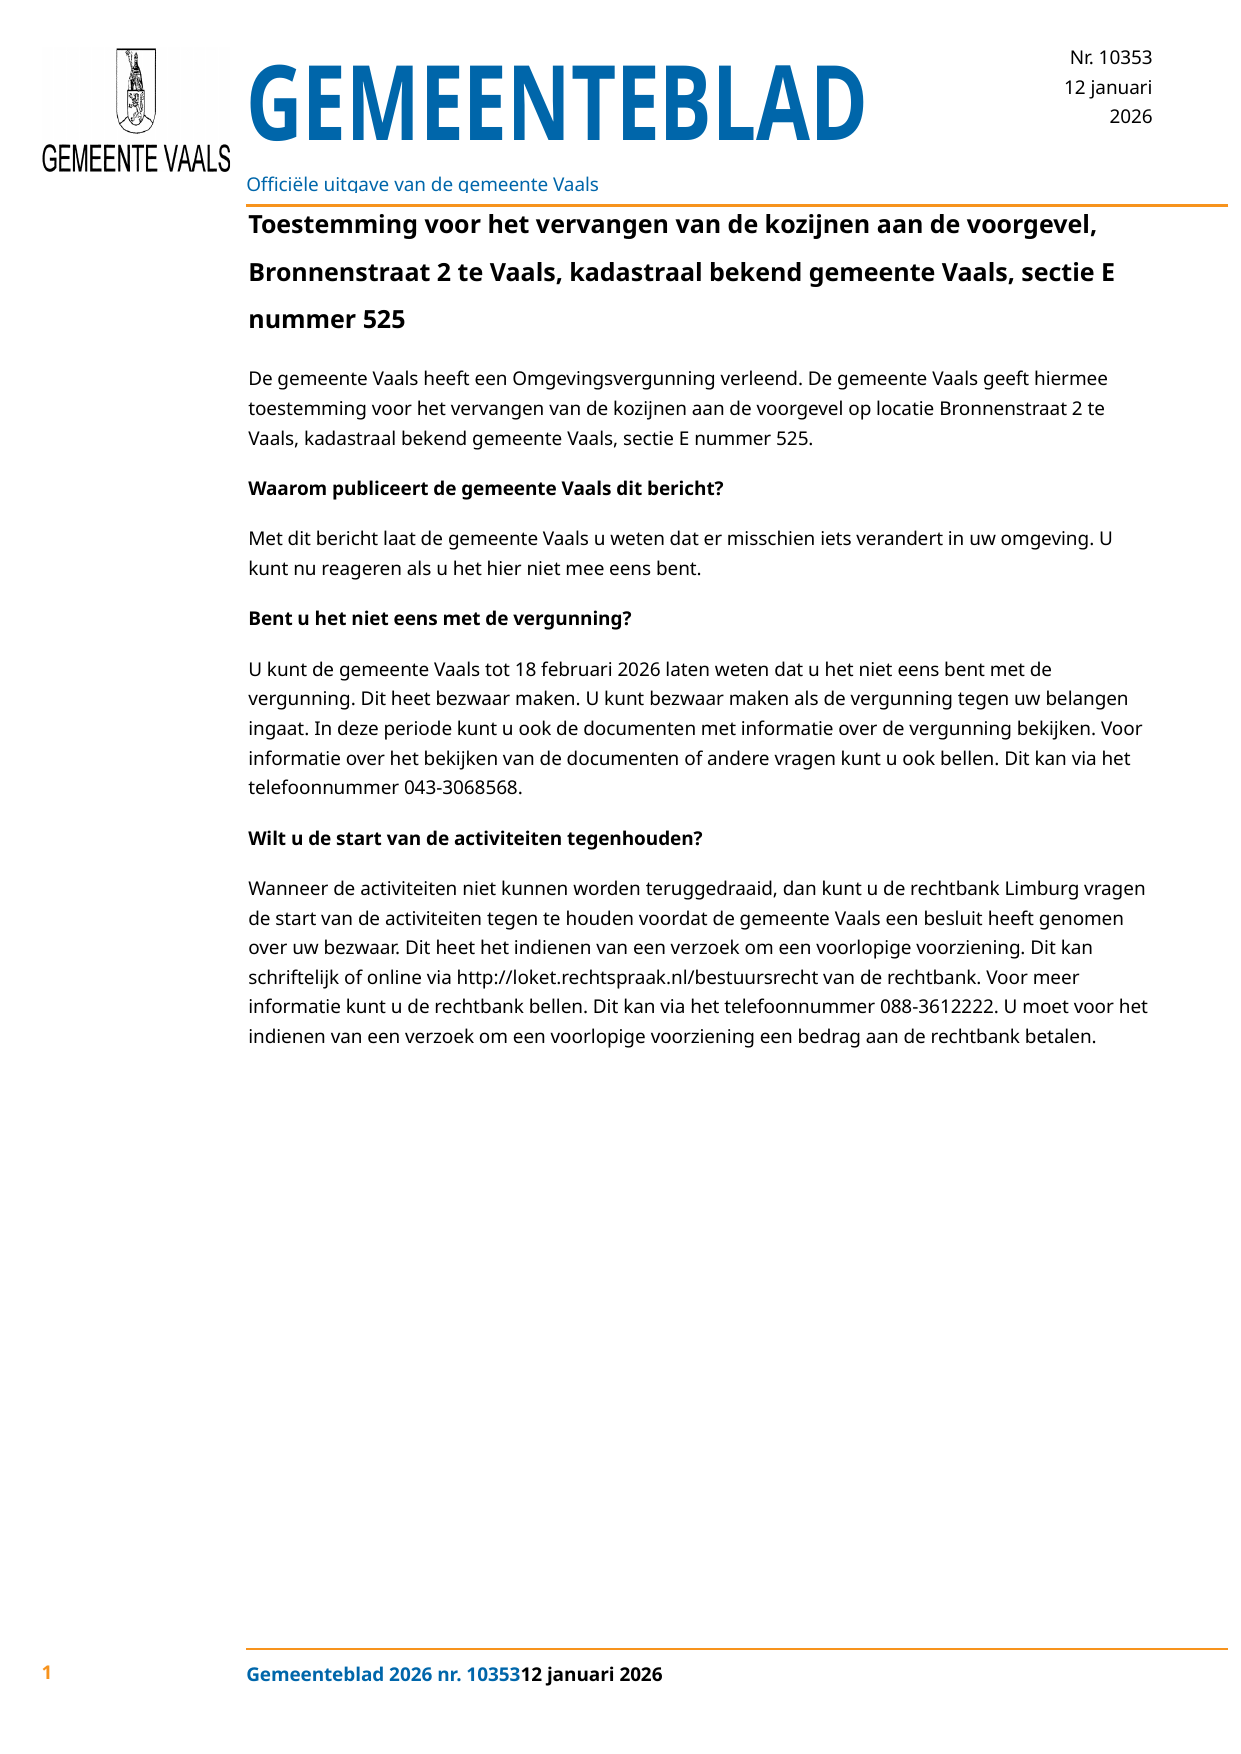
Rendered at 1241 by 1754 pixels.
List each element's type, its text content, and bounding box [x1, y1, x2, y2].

text Toestemming voor het vervangen van de kozijnen aan de voorgevel, Bronnenstraat 2 te Vaals, kadastraal bekend gemeente Vaals, sectie E nummer 525 [248, 207, 1152, 336]
text De gemeente Vaals heeft een Omgevingsvergunning verleend. De gemeente Vaals geeft hiermee toestemming voor het vervangen van de kozijnen aan de voorgevel op locatie Bronnenstraat 2 te Vaals, kadastraal bekend gemeente Vaals, sectie E nummer 525. [248, 366, 1152, 450]
text Met dit bericht laat de gemeente Vaals u weten dat er misschien iets verandert in uw omgeving. U kunt nu reageren als u het hier niet mee eens bent. [248, 526, 1152, 581]
text Bent u het niet eens met de vergunning? [248, 606, 1152, 631]
text Waarom publiceert de gemeente Vaals dit bericht? [248, 475, 1152, 501]
picture [41, 47, 231, 172]
text U kunt de gemeente Vaals tot 18 februari 2026 laten weten dat u het niet eens bent met de vergunning. Dit heet bezwaar maken. U kunt bezwaar maken als de vergunning tegen uw belangen ingaat. In deze periode kunt u ook de documenten met informatie over de vergunning bekijken. Voor informatie over het bekijken van de documenten of andere vragen kunt u ook bellen. Dit kan via het telefoonnummer 043-3068568. [248, 656, 1152, 800]
text Wanneer de activiteiten niet kunnen worden teruggedraaid, dan kunt u de rechtbank Limburg vragen de start van de activiteiten tegen te houden voordat de gemeente Vaals een besluit heeft genomen over uw bezwaar. Dit heet het indienen van een verzoek om een voorlopige voorziening. Dit kan schriftelijk of online via http://loket.rechtspraak.nl/bestuursrecht van de rechtbank. Voor meer informatie kunt u de rechtbank bellen. Dit kan via het telefoonnummer 088-3612222. U moet voor het indienen van een verzoek om een voorlopige voorziening een bedrag aan de rechtbank betalen. [248, 875, 1152, 1049]
text Wilt u de start van de activiteiten tegenhouden? [248, 825, 1152, 850]
